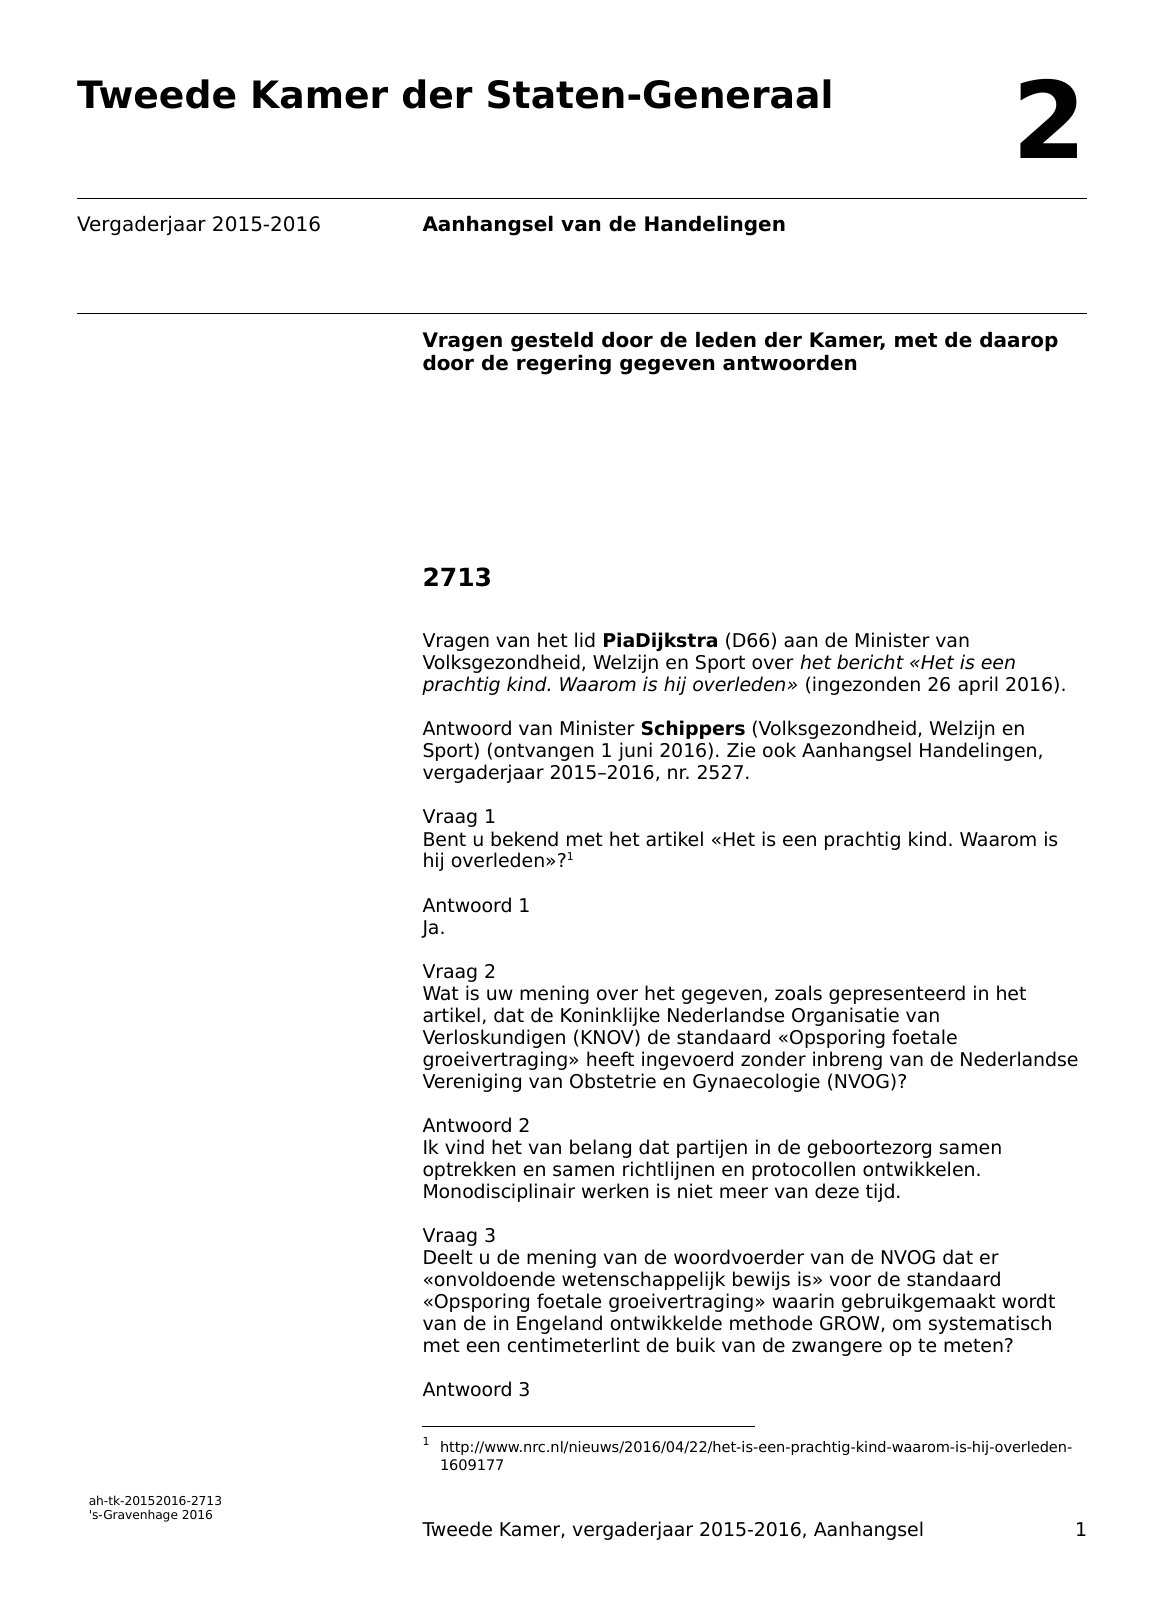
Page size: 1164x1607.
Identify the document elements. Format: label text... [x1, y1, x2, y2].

text Antwoord van Minister Schippers (Volksgezondheid, Welzijn en Sport) (ontvangen 1 juni 2016). Zie ook Aanhangsel Handelingen, vergaderjaar 2015–2016, nr. 2527. [422, 718, 1087, 784]
text Antwoord 2 [422, 1115, 1087, 1137]
text ah-tk-20152016-2713 [88, 1494, 323, 1508]
text Ja. [422, 917, 1087, 938]
table_cell [77, 314, 422, 375]
text Antwoord 3 [422, 1379, 1087, 1401]
text Deelt u de mening van de woordvoerder van de NVOG dat er «onvoldoende wetenschappelijk bewijs is» voor de standaard «Opsporing foetale groeivertraging» waarin gebruikgemaakt wordt van de in Engeland ontwikkelde methode GROW, om systematisch met een centimeterlint de buik van de zwangere op te meten? [422, 1247, 1087, 1357]
text Vragen van het lid PiaDijkstra (D66) aan de Minister van Volksgezondheid, Welzijn en Sport over het bericht «Het is een prachtig kind. Waarom is hij overleden» (ingezonden 26 april 2016). [422, 630, 1087, 696]
table_header Tweede Kamer der Staten-Generaal [77, 59, 886, 198]
text Vraag 3 [422, 1225, 1087, 1247]
table_header 2 [886, 59, 1087, 198]
text Antwoord 1 [422, 894, 1087, 917]
text Wat is uw mening over het gegeven, zoals gepresenteerd in het artikel, dat de Koninklijke Nederlandse Organisatie van Verloskundigen (KNOV) de standaard «Opsporing foetale groeivertraging» heeft ingevoerd zonder inbreng van de Nederlandse Vereniging van Obstetrie en Gynaecologie (NVOG)? [422, 983, 1087, 1093]
text Bent u bekend met het artikel «Het is een prachtig kind. Waarom is hij overleden»? [422, 828, 1087, 872]
text Ik vind het van belang dat partijen in de geboortezorg samen optrekken en samen richtlijnen en protocollen ontwikkelen. Monodisciplinair werken is niet meer van deze tijd. [422, 1137, 1087, 1203]
table_cell Vergaderjaar 2015-2016 [77, 199, 422, 313]
text 's-Gravenhage 2016 [88, 1508, 323, 1522]
table_cell Aanhangsel van de Handelingen [422, 199, 1087, 313]
text http://www.nrc.nl/nieuws/2016/04/22/het-is-een-prachtig-kind-waarom-is-hij-overleden-1609177 [422, 1435, 1087, 1474]
table_cell Vragen gesteld door de leden der Kamer, met de daarop door de regering gegeven antwoorden [422, 314, 1087, 375]
text Vraag 1 [422, 806, 1087, 828]
text Vraag 2 [422, 961, 1087, 983]
text 2713 [422, 563, 1087, 592]
